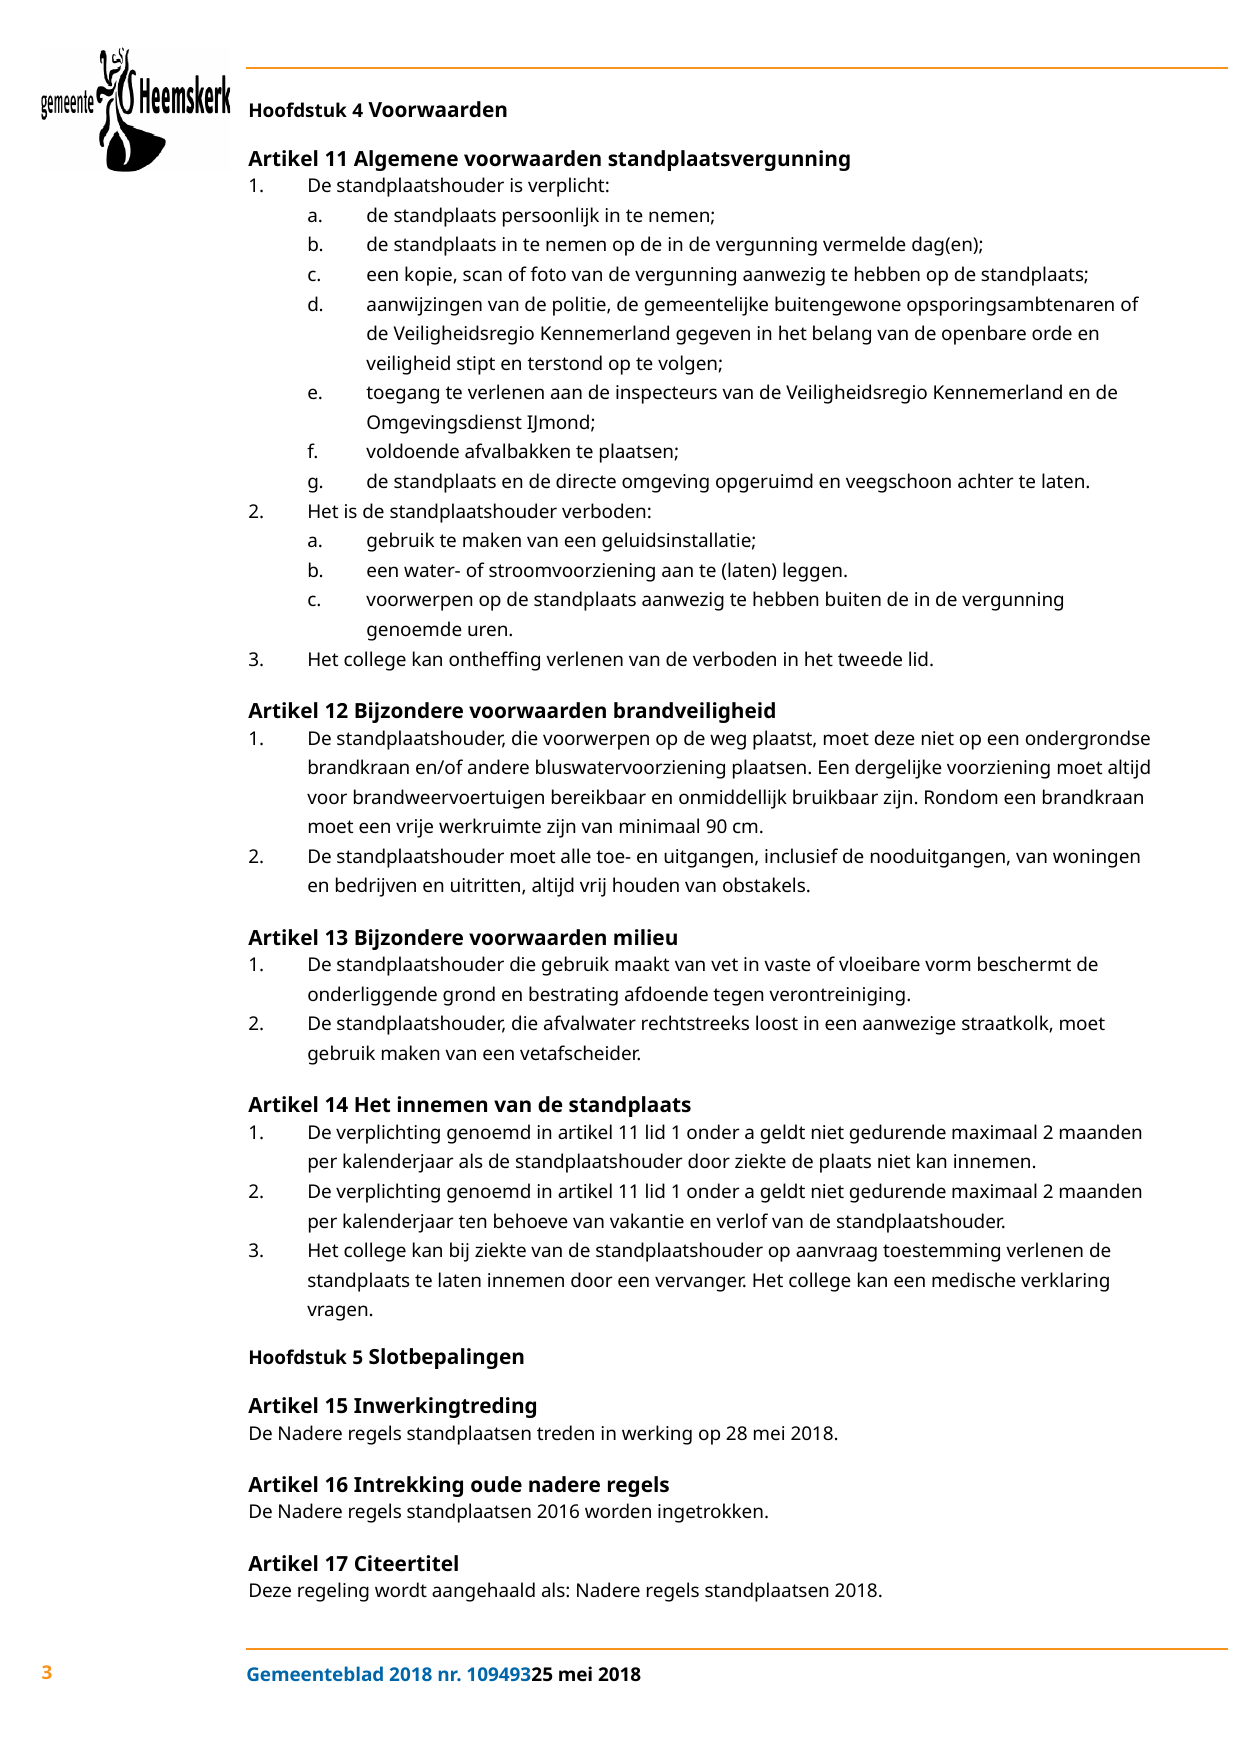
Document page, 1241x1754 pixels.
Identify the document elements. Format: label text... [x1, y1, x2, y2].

list De standplaatshouder, die afvalwater rechtstreeks loost in een aanwezige straatkolk, moet gebruik maken van een vetafscheider. [248, 1011, 1152, 1066]
list De standplaatshouder is verplicht: [248, 172, 1152, 198]
text Hoofdstuk 4 Voorwaarden [248, 95, 1152, 123]
text Deze regeling wordt aangehaald als: Nadere regels standplaatsen 2018. [248, 1578, 1152, 1603]
list toegang te verlenen aan de inspecteurs van de Veiligheidsregio Kennemerland en de Omgevingsdienst IJmond; [307, 379, 1152, 435]
list Het is de standplaatshouder verboden: [248, 498, 1152, 524]
text Artikel 14 Het innemen van de standplaats [248, 1091, 1152, 1119]
list voldoende afvalbakken te plaatsen; [307, 439, 1152, 464]
list Het college kan bij ziekte van de standplaatshouder op aanvraag toestemming verlenen de standplaats te laten innemen door een vervanger. Het college kan een medische verklaring vragen. [248, 1237, 1152, 1322]
text Artikel 16 Intrekking oude nadere regels [248, 1470, 1152, 1499]
picture [41, 47, 231, 172]
list De standplaatshouder, die voorwerpen op de weg plaatst, moet deze niet op een ondergrondse brandkraan en/of andere bluswatervoorziening plaatsen. Een dergelijke voorziening moet altijd voor brandweervoertuigen bereikbaar en onmiddellijk bruikbaar zijn. Rondom een brandkraan moet een vrije werkruimte zijn van minimaal 90 cm. [248, 725, 1152, 839]
list Het college kan ontheffing verlenen van de verboden in het tweede lid. [248, 646, 1152, 672]
list De standplaatshouder moet alle toe- en uitgangen, inclusief de nooduitgangen, van woningen en bedrijven en uitritten, altijd vrij houden van obstakels. [248, 843, 1152, 898]
text De Nadere regels standplaatsen 2016 worden ingetrokken. [248, 1499, 1152, 1524]
text Artikel 15 Inwerkingtreding [248, 1391, 1152, 1420]
text Artikel 17 Citeertitel [248, 1549, 1152, 1578]
list De verplichting genoemd in artikel 11 lid 1 onder a geldt niet gedurende maximaal 2 maanden per kalenderjaar als de standplaatshouder door ziekte de plaats niet kan innemen. [248, 1119, 1152, 1174]
text Artikel 12 Bijzondere voorwaarden brandveiligheid [248, 696, 1152, 725]
text Artikel 11 Algemene voorwaarden standplaatsvergunning [248, 144, 1152, 172]
list een water- of stroomvoorziening aan te (laten) leggen. [307, 557, 1152, 583]
list De standplaatshouder die gebruik maakt van vet in vaste of vloeibare vorm beschermt de onderliggende grond en bestrating afdoende tegen verontreiniging. [248, 951, 1152, 1007]
list de standplaats en de directe omgeving opgeruimd en veegschoon achter te laten. [307, 468, 1152, 494]
list een kopie, scan of foto van de vergunning aanwezig te hebben op de standplaats; [307, 261, 1152, 287]
list voorwerpen op de standplaats aanwezig te hebben buiten de in de vergunning genoemde uren. [307, 587, 1152, 642]
list De verplichting genoemd in artikel 11 lid 1 onder a geldt niet gedurende maximaal 2 maanden per kalenderjaar ten behoeve van vakantie en verlof van de standplaatshouder. [248, 1178, 1152, 1233]
list de standplaats persoonlijk in te nemen; [307, 202, 1152, 228]
text Artikel 13 Bijzondere voorwaarden milieu [248, 923, 1152, 951]
list gebruik te maken van een geluidsinstallatie; [307, 527, 1152, 553]
list de standplaats in te nemen op de in de vergunning vermelde dag(en); [307, 232, 1152, 257]
text Hoofdstuk 5 Slotbepalingen [248, 1342, 1152, 1371]
list aanwijzingen van de politie, de gemeentelijke buitengewone opsporingsambtenaren of de Veiligheidsregio Kennemerland gegeven in het belang van de openbare orde en veiligheid stipt en terstond op te volgen; [307, 291, 1152, 376]
text De Nadere regels standplaatsen treden in werking op 28 mei 2018. [248, 1420, 1152, 1446]
